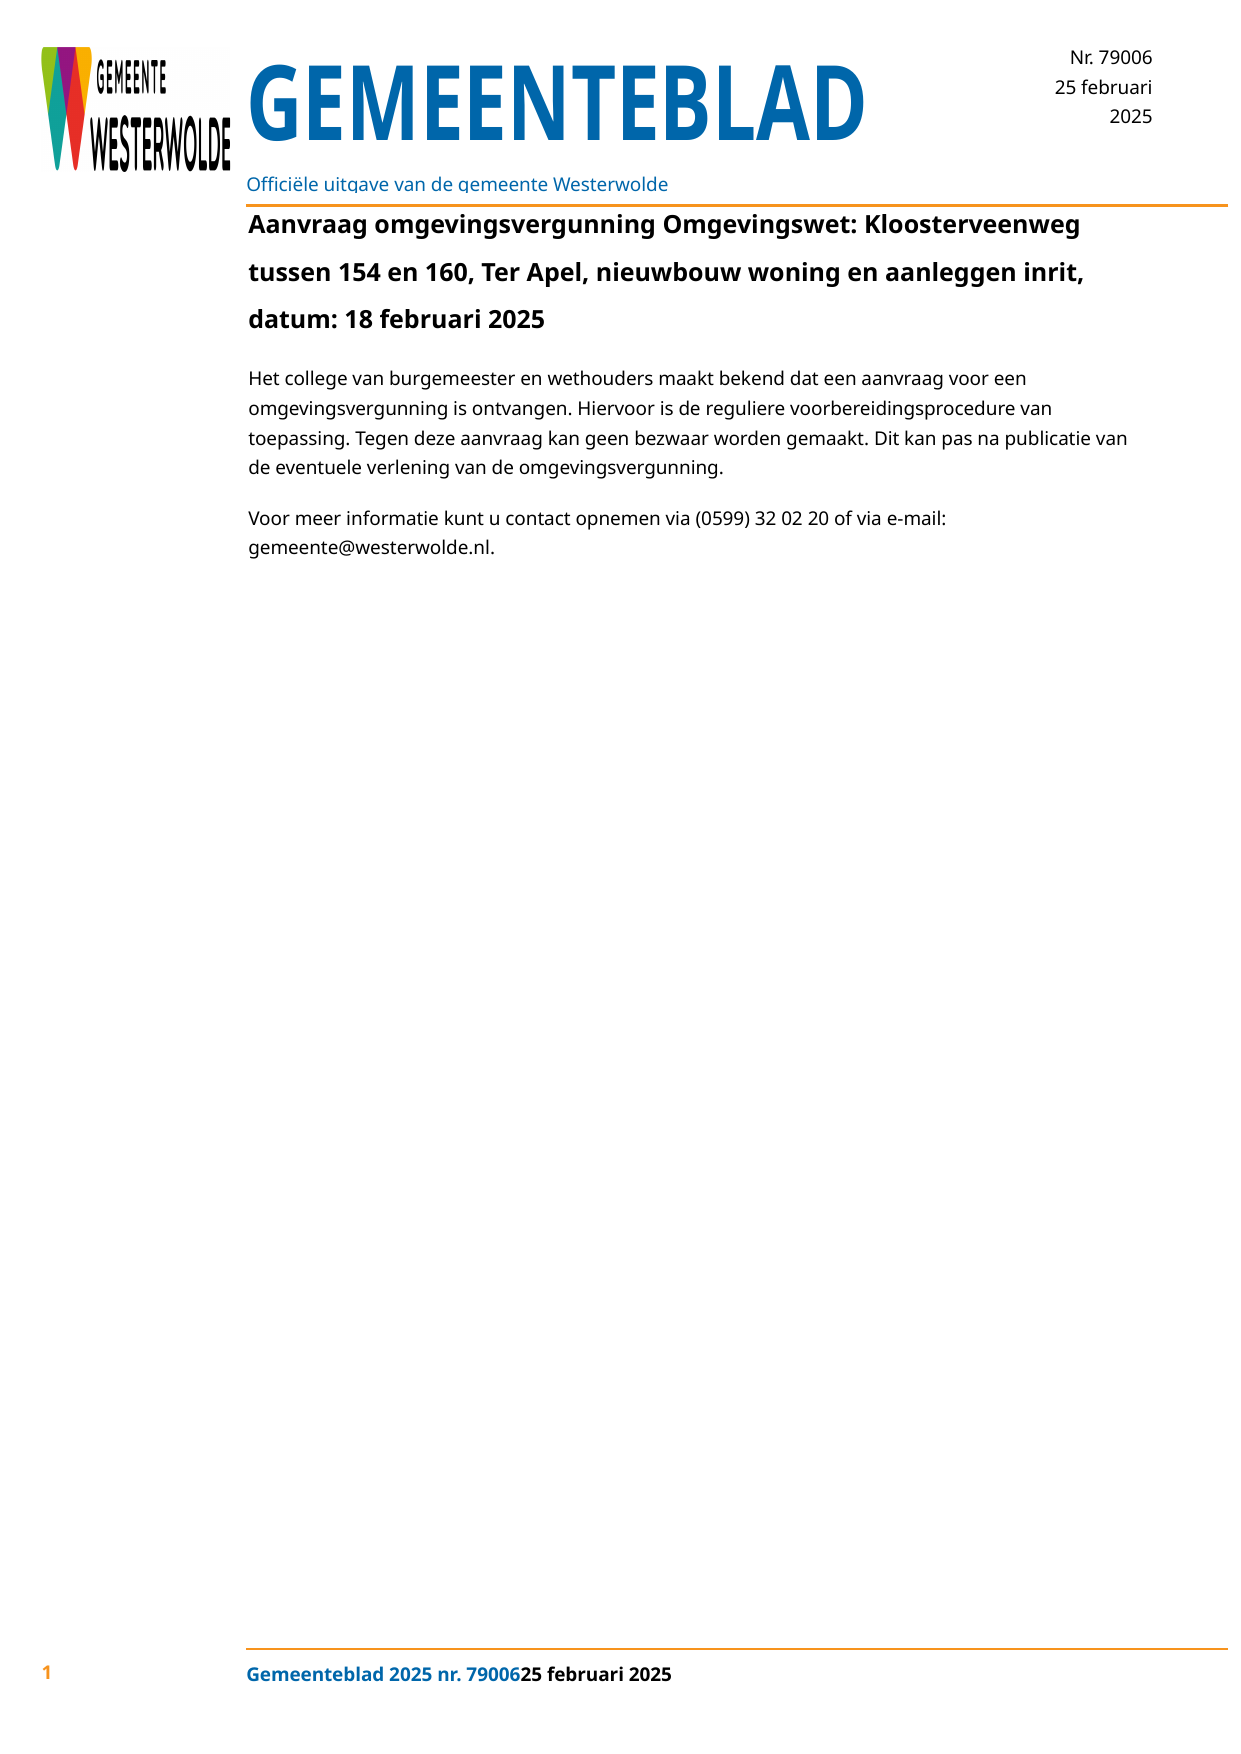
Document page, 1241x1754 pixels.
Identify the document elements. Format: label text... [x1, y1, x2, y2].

text Voor meer informatie kunt u contact opnemen via (0599) 32 02 20 of via e-mail: gemeente@westerwolde.nl. [248, 505, 1152, 560]
picture [41, 47, 231, 172]
text Aanvraag omgevingsvergunning Omgevingswet: Kloosterveenweg tussen 154 en 160, Ter Apel, nieuwbouw woning en aanleggen inrit, datum: 18 februari 2025 [248, 207, 1152, 336]
text Het college van burgemeester en wethouders maakt bekend dat een aanvraag voor een omgevingsvergunning is ontvangen. Hiervoor is de reguliere voorbereidingsprocedure van toepassing. Tegen deze aanvraag kan geen bezwaar worden gemaakt. Dit kan pas na publicatie van de eventuele verlening van de omgevingsvergunning. [248, 366, 1152, 480]
